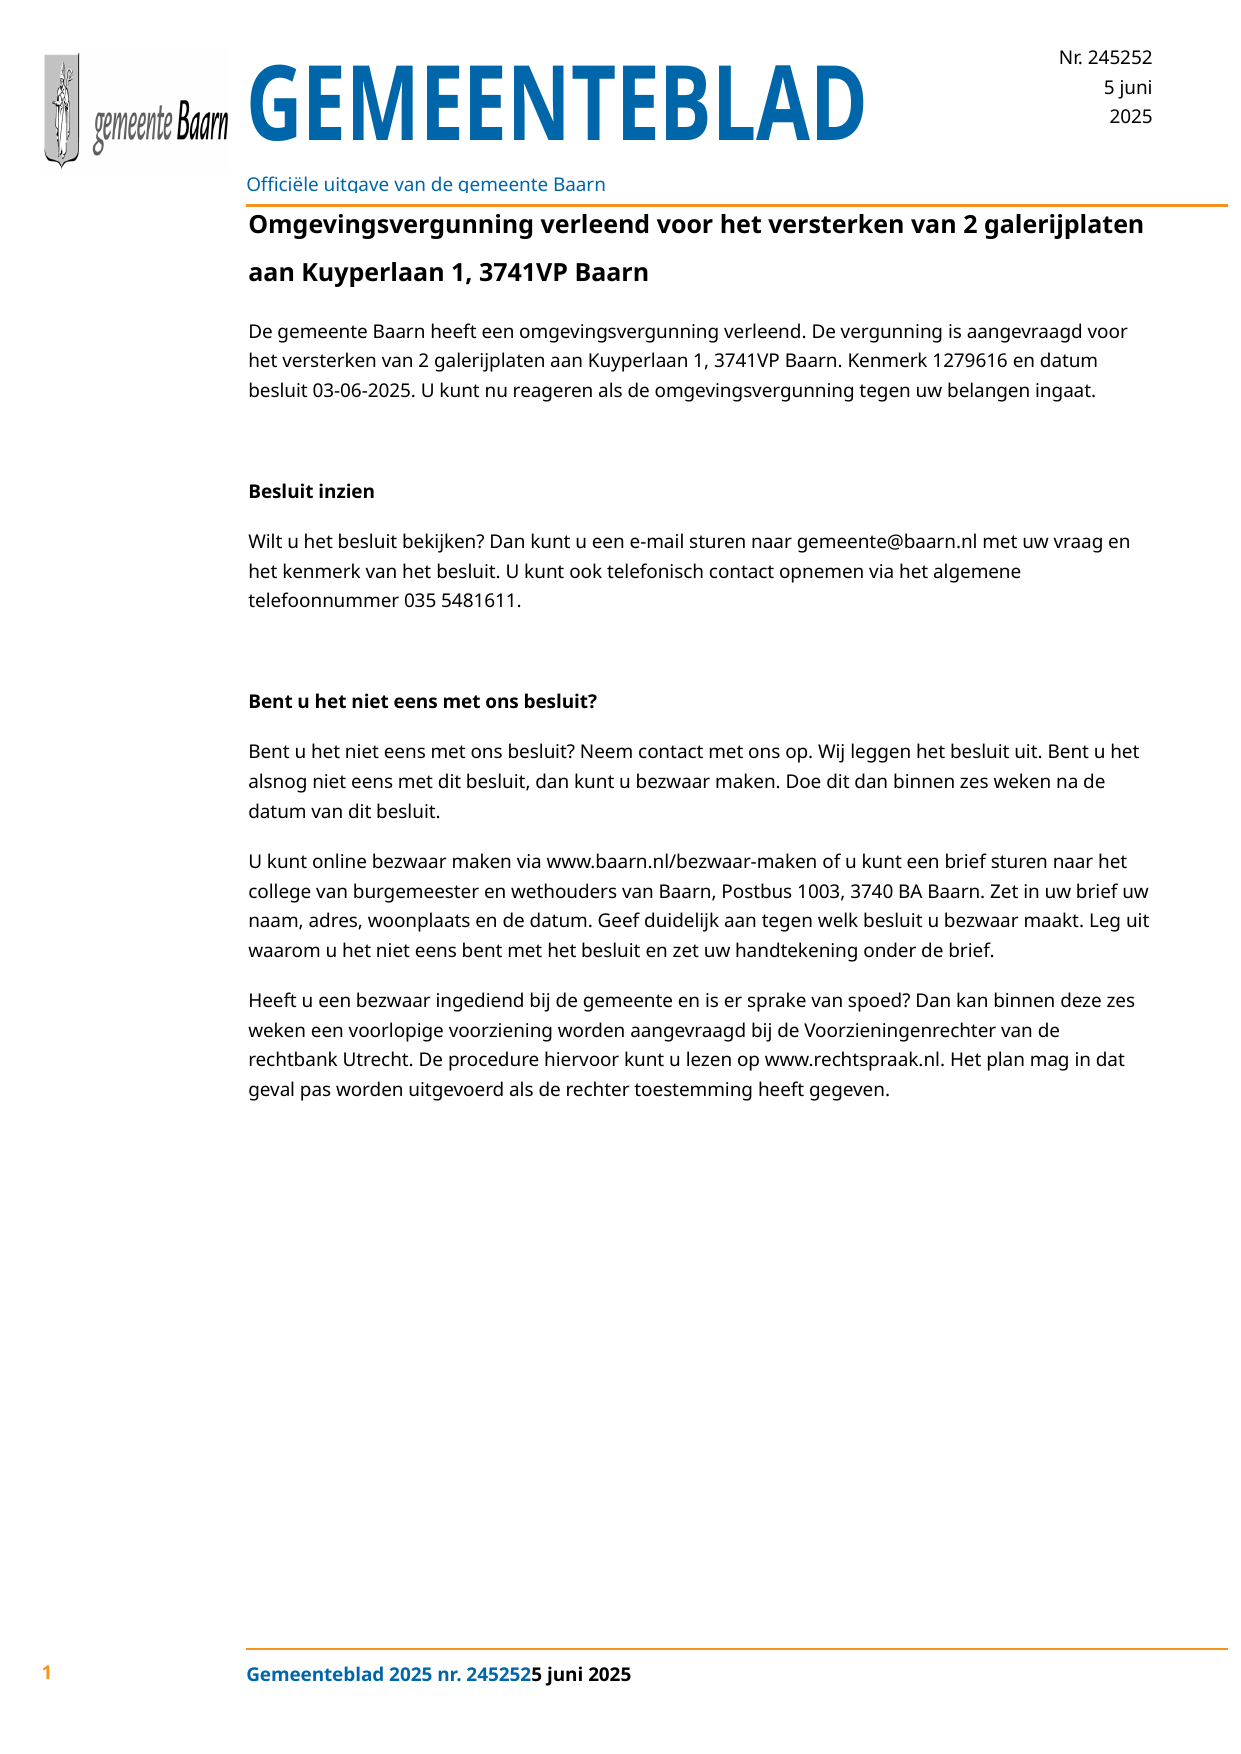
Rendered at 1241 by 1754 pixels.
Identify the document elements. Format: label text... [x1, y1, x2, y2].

text U kunt online bezwaar maken via www.baarn.nl/bezwaar-maken of u kunt een brief sturen naar het college van burgemeester en wethouders van Baarn, Postbus 1003, 3740 BA Baarn. Zet in uw brief uw naam, adres, woonplaats en de datum. Geef duidelijk aan tegen welk besluit u bezwaar maakt. Leg uit waarom u het niet eens bent met het besluit en zet uw handtekening onder de brief. [248, 848, 1152, 963]
text Besluit inzien [248, 478, 1152, 504]
text Bent u het niet eens met ons besluit? [248, 688, 1152, 714]
picture [41, 47, 231, 172]
text Heeft u een bezwaar ingediend bij de gemeente en is er sprake van spoed? Dan kan binnen deze zes weken een voorlopige voorziening worden aangevraagd bij de Voorzieningenrechter van de rechtbank Utrecht. De procedure hiervoor kunt u lezen op www.rechtspraak.nl. Het plan mag in dat geval pas worden uitgevoerd als de rechter toestemming heeft gegeven. [248, 987, 1152, 1102]
text Wilt u het besluit bekijken? Dan kunt u een e-mail sturen naar gemeente@baarn.nl met uw vraag en het kenmerk van het besluit. U kunt ook telefonisch contact opnemen via het algemene telefoonnummer 035 5481611. [248, 528, 1152, 613]
text Bent u het niet eens met ons besluit? Neem contact met ons op. Wij leggen het besluit uit. Bent u het alsnog niet eens met dit besluit, dan kunt u bezwaar maken. Doe dit dan binnen zes weken na de datum van dit besluit. [248, 739, 1152, 824]
text Omgevingsvergunning verleend voor het versterken van 2 galerijplaten aan Kuyperlaan 1, 3741VP Baarn [248, 207, 1152, 288]
text De gemeente Baarn heeft een omgevingsvergunning verleend. De vergunning is aangevraagd voor het versterken van 2 galerijplaten aan Kuyperlaan 1, 3741VP Baarn. Kenmerk 1279616 en datum besluit 03-06-2025. U kunt nu reageren als de omgevingsvergunning tegen uw belangen ingaat. [248, 318, 1152, 403]
